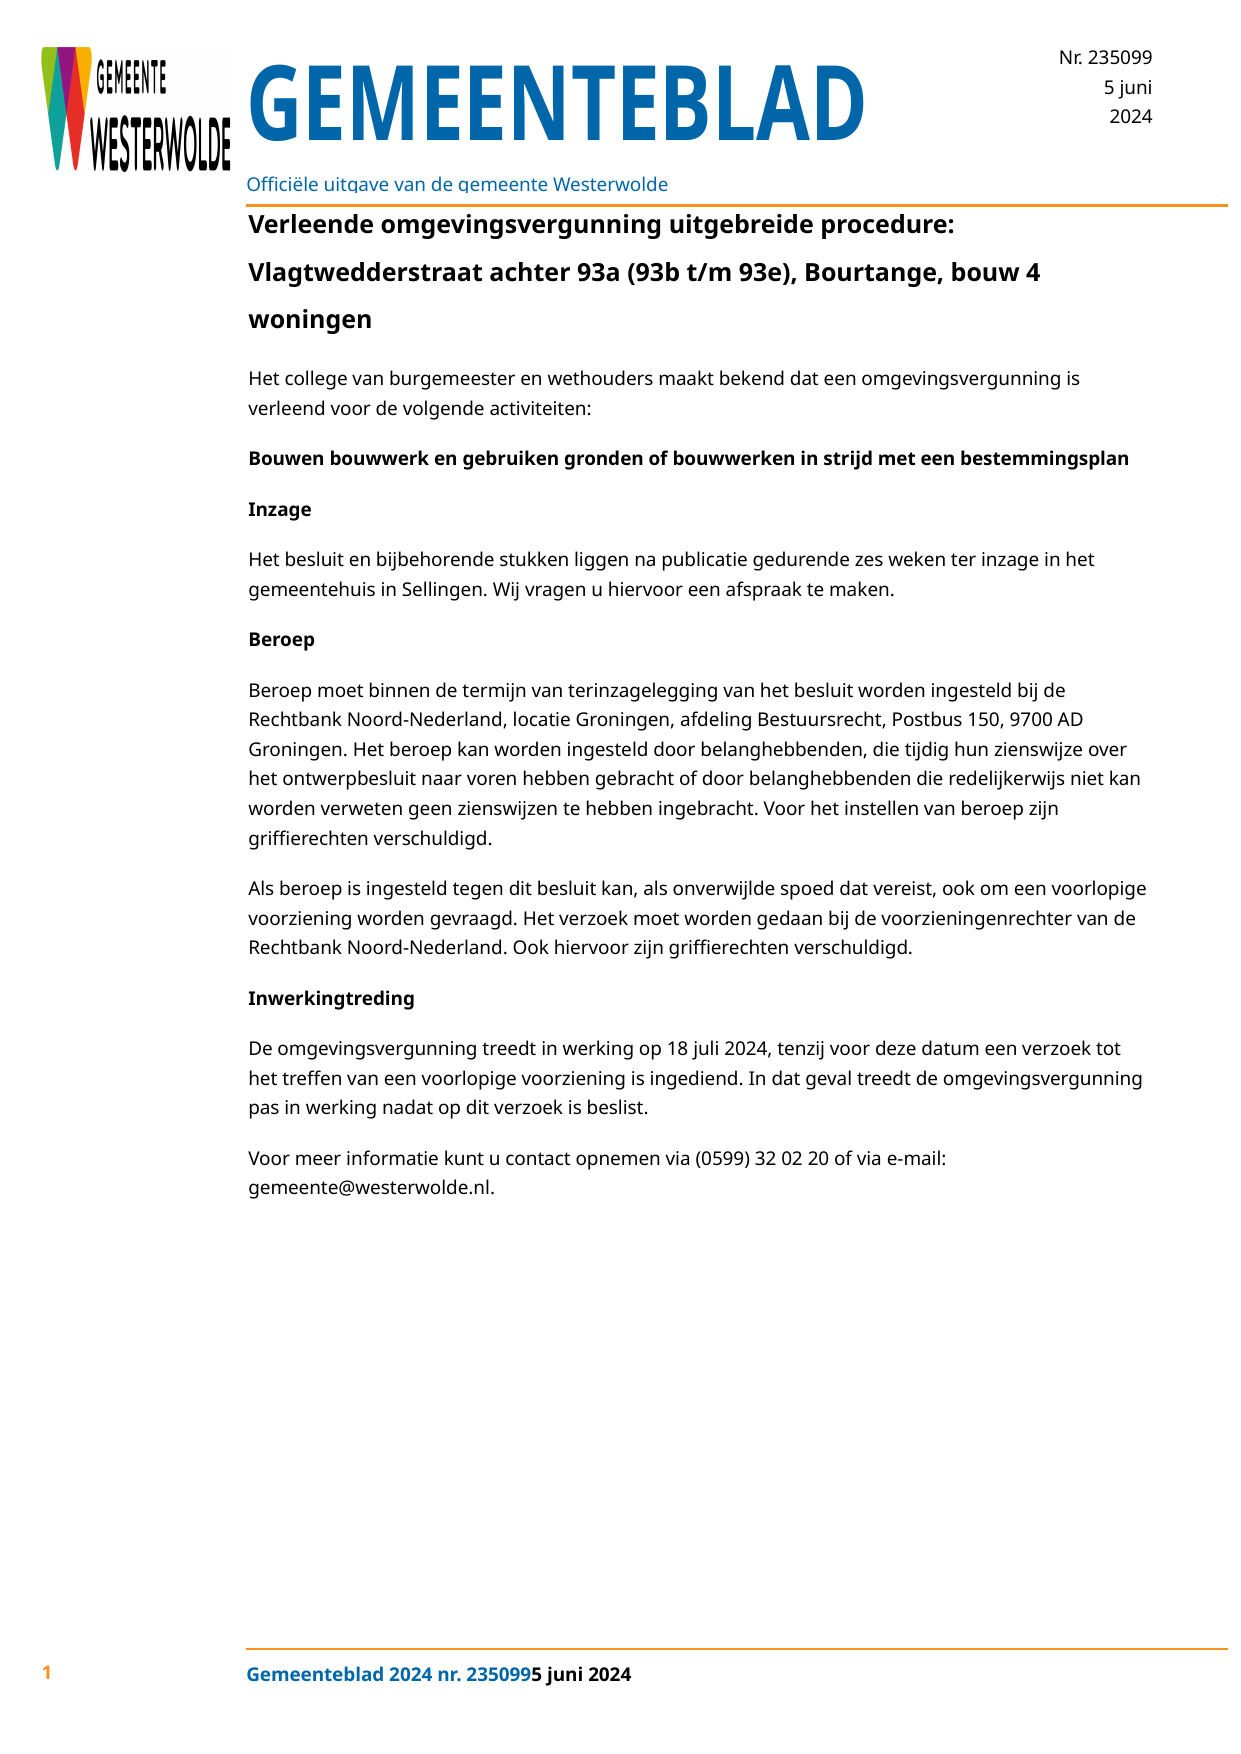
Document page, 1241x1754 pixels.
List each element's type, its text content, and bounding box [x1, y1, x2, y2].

text Verleende omgevingsvergunning uitgebreide procedure: Vlagtwedderstraat achter 93a (93b t/m 93e), Bourtange, bouw 4 woningen [248, 207, 1152, 336]
text Beroep [248, 626, 1152, 652]
text Het besluit en bijbehorende stukken liggen na publicatie gedurende zes weken ter inzage in het gemeentehuis in Sellingen. Wij vragen u hiervoor een afspraak te maken. [248, 546, 1152, 602]
text Als beroep is ingesteld tegen dit besluit kan, als onverwijlde spoed dat vereist, ook om een voorlopige voorziening worden gevraagd. Het verzoek moet worden gedaan bij de voorzieningenrechter van de Rechtbank Noord-Nederland. Ook hiervoor zijn griffierechten verschuldigd. [248, 875, 1152, 960]
text Voor meer informatie kunt u contact opnemen via (0599) 32 02 20 of via e-mail: gemeente@westerwolde.nl. [248, 1145, 1152, 1200]
text De omgevingsvergunning treedt in werking op 18 juli 2024, tenzij voor deze datum een verzoek tot het treffen van een voorlopige voorziening is ingediend. In dat geval treedt de omgevingsvergunning pas in werking nadat op dit verzoek is beslist. [248, 1035, 1152, 1120]
text Inwerkingtreding [248, 985, 1152, 1010]
text Het college van burgemeester en wethouders maakt bekend dat een omgevingsvergunning is verleend voor de volgende activiteiten: [248, 366, 1152, 421]
text Beroep moet binnen de termijn van terinzagelegging van het besluit worden ingesteld bij de Rechtbank Noord-Nederland, locatie Groningen, afdeling Bestuursrecht, Postbus 150, 9700 AD Groningen. Het beroep kan worden ingesteld door belanghebbenden, die tijdig hun zienswijze over het ontwerpbesluit naar voren hebben gebracht of door belanghebbenden die redelijkerwijs niet kan worden verweten geen zienswijzen te hebben ingebracht. Voor het instellen van beroep zijn griffierechten verschuldigd. [248, 677, 1152, 850]
text Bouwen bouwwerk en gebruiken gronden of bouwwerken in strijd met een bestemmingsplan [248, 446, 1152, 471]
picture [41, 47, 231, 172]
text Inzage [248, 496, 1152, 522]
